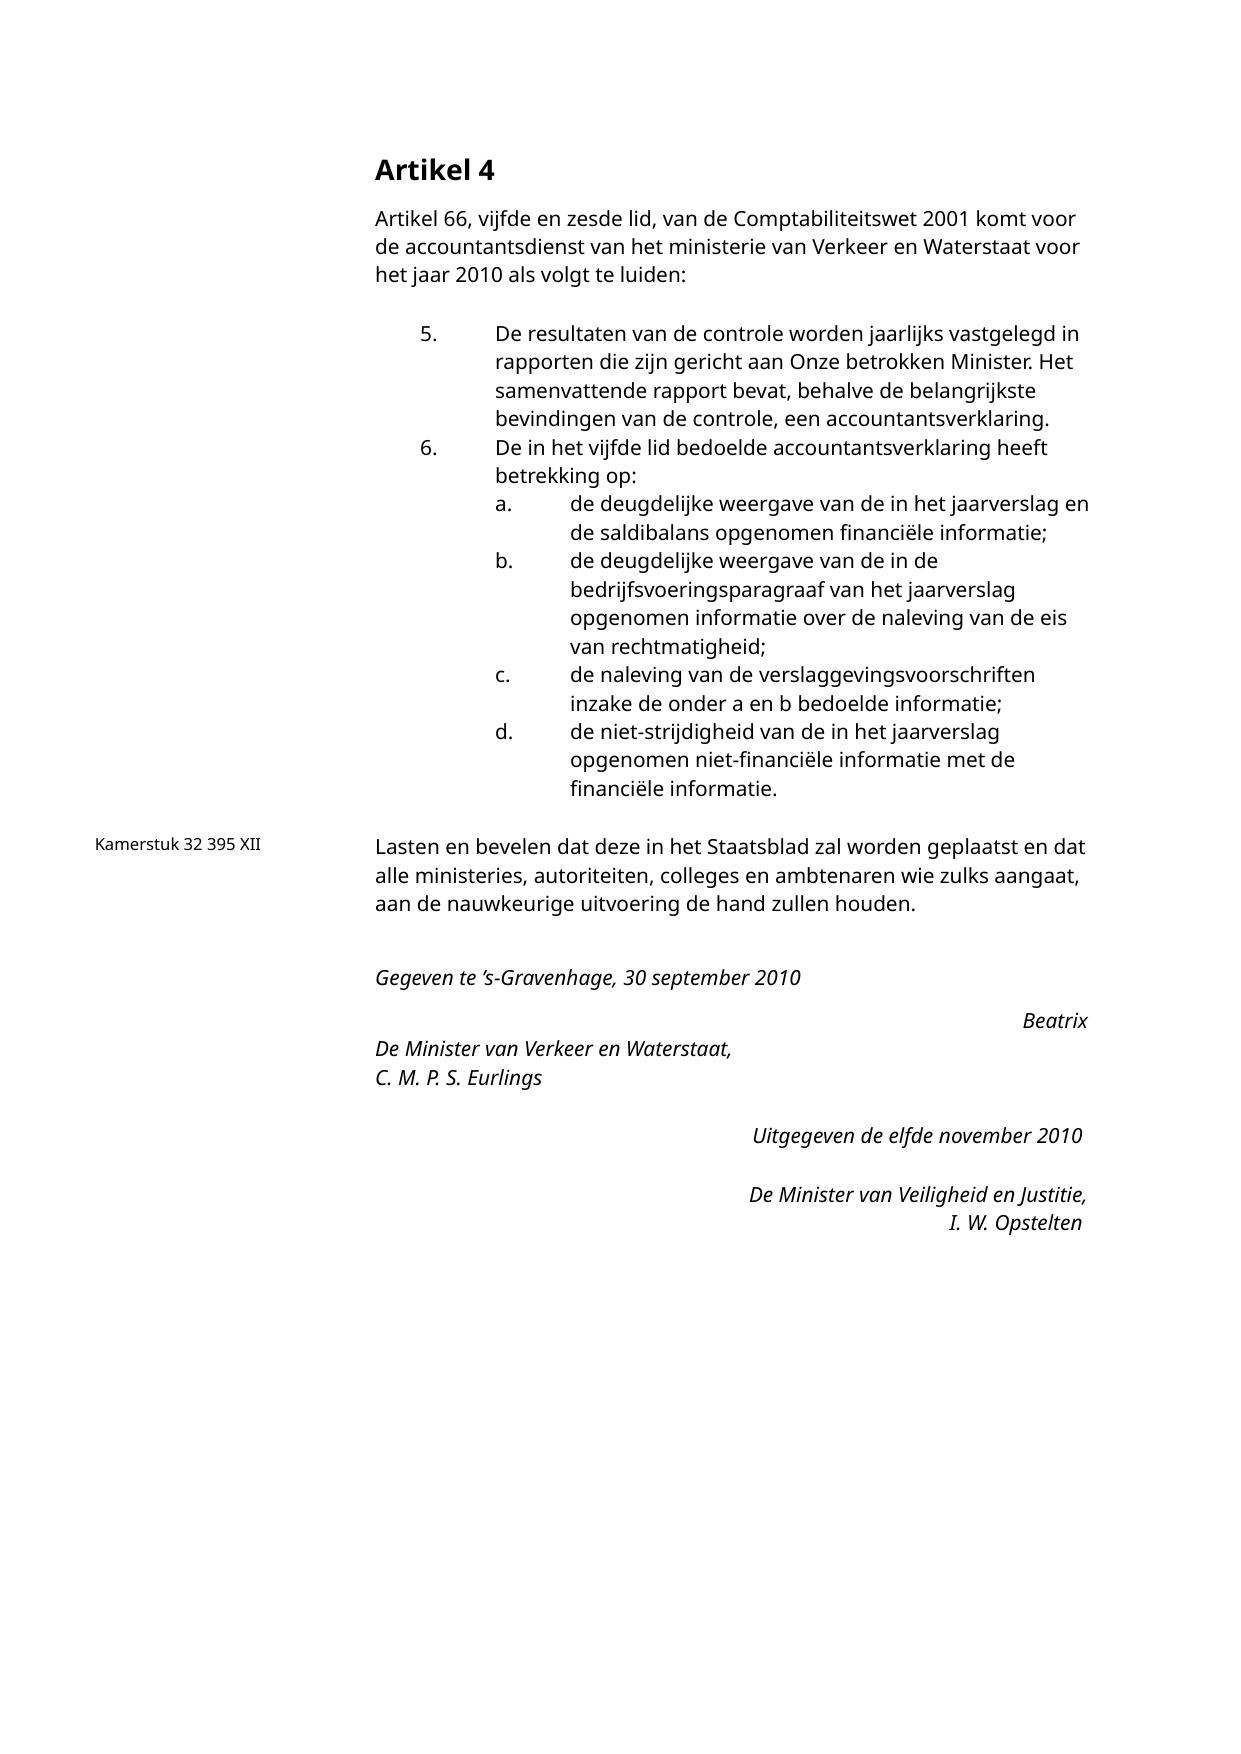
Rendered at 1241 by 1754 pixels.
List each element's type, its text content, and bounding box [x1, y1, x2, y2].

text Artikel 66, vijfde en zesde lid, van de Comptabiliteitswet 2001 komt voor de accountantsdienst van het ministerie van Verkeer en Waterstaat voor het jaar 2010 als volgt te luiden: [375, 204, 1090, 289]
text Lasten en bevelen dat deze in het Staatsblad zal worden geplaatst en dat alle ministeries, autoriteiten, colleges en ambtenaren wie zulks aangaat, aan de nauwkeurige uitvoering de hand zullen houden. [375, 832, 1090, 918]
list de naleving van de verslaggevingsvoorschriften inzake de onder a en b bedoelde informatie; [495, 660, 1090, 717]
list de deugdelijke weergave van de in het jaarverslag en de saldibalans opgenomen financiële informatie; [495, 489, 1090, 546]
list De in het vijfde lid bedoelde accountantsverklaring heeft betrekking op: [420, 433, 1090, 489]
list de deugdelijke weergave van de in de bedrijfsvoeringsparagraaf van het jaarverslag opgenomen informatie over de naleving van de eis van rechtmatigheid; [495, 546, 1090, 660]
text Beatrix [375, 1006, 1090, 1034]
text De Minister van Veiligheid en Justitie, [375, 1180, 1090, 1208]
text Kamerstuk 32 395 XII [94, 832, 328, 855]
text De Minister van Verkeer en Waterstaat, [375, 1034, 1090, 1063]
text Uitgegeven de elfde november 2010 [375, 1121, 1090, 1150]
list De resultaten van de controle worden jaarlijks vastgelegd in rapporten die zijn gericht aan Onze betrokken Minister. Het samenvattende rapport bevat, behalve de belangrijkste bevindingen van de controle, een accountantsverklaring. [420, 319, 1090, 433]
list de niet-strijdigheid van de in het jaarverslag opgenomen niet-financiële informatie met de financiële informatie. [495, 717, 1090, 802]
text C. M. P. S. Eurlings [375, 1063, 1090, 1091]
text Gegeven te ’s-Gravenhage, 30 september 2010 [375, 963, 1090, 991]
text I. W. Opstelten [375, 1208, 1090, 1237]
subtitle Artikel 4 [375, 150, 1090, 189]
